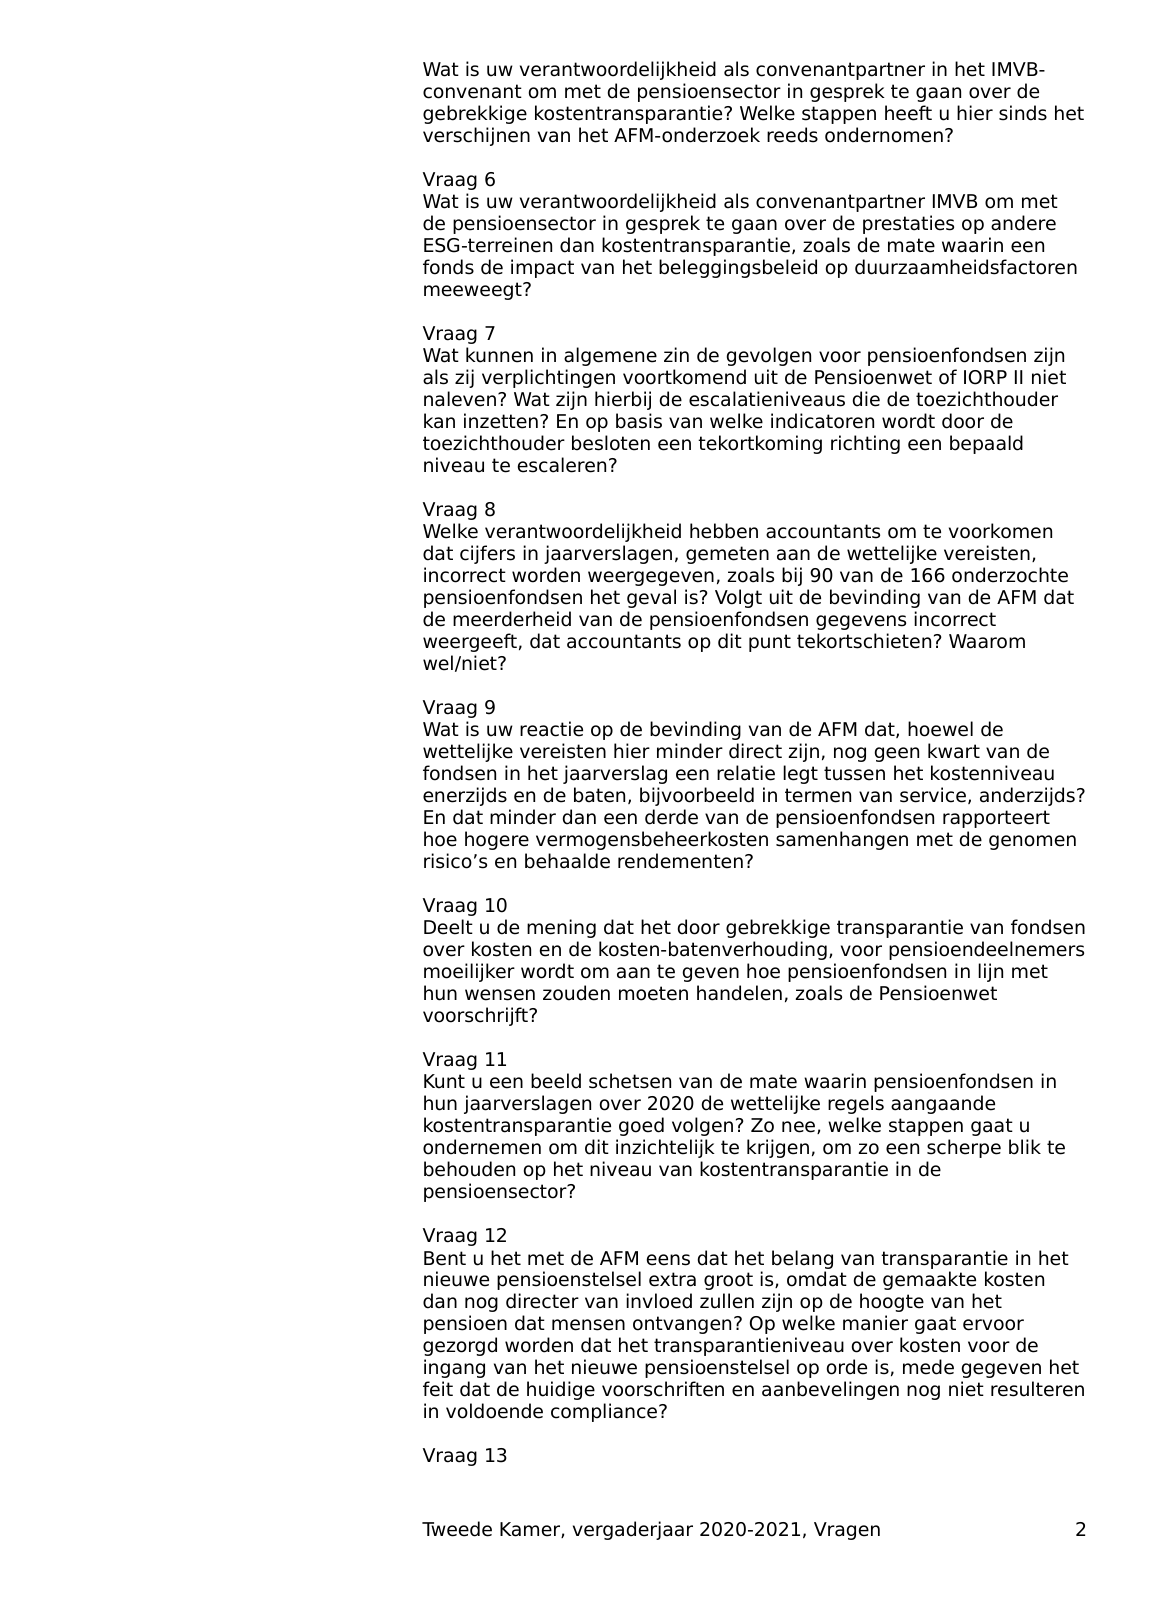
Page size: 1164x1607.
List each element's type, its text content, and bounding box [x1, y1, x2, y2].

text Wat kunnen in algemene zin de gevolgen voor pensioenfondsen zijn als zij verplichtingen voortkomend uit de Pensioenwet of IORP II niet naleven? Wat zijn hierbij de escalatieniveaus die de toezichthouder kan inzetten? En op basis van welke indicatoren wordt door de toezichthouder besloten een tekortkoming richting een bepaald niveau te escaleren? [422, 345, 1087, 477]
text Kunt u een beeld schetsen van de mate waarin pensioenfondsen in hun jaarverslagen over 2020 de wettelijke regels aangaande kostentransparantie goed volgen? Zo nee, welke stappen gaat u ondernemen om dit inzichtelijk te krijgen, om zo een scherpe blik te behouden op het niveau van kostentransparantie in de pensioensector? [422, 1071, 1087, 1203]
text Wat is uw reactie op de bevinding van de AFM dat, hoewel de wettelijke vereisten hier minder direct zijn, nog geen kwart van de fondsen in het jaarverslag een relatie legt tussen het kostenniveau enerzijds en de baten, bijvoorbeeld in termen van service, anderzijds? En dat minder dan een derde van de pensioenfondsen rapporteert hoe hogere vermogensbeheerkosten samenhangen met de genomen risico’s en behaalde rendementen? [422, 719, 1087, 873]
text Deelt u de mening dat het door gebrekkige transparantie van fondsen over kosten en de kosten-batenverhouding, voor pensioendeelnemers moeilijker wordt om aan te geven hoe pensioenfondsen in lijn met hun wensen zouden moeten handelen, zoals de Pensioenwet voorschrijft? [422, 917, 1087, 1027]
text Vraag 11 [422, 1049, 1087, 1071]
text Vraag 6 [422, 169, 1087, 191]
text Wat is uw verantwoordelijkheid als convenantpartner in het IMVB-convenant om met de pensioensector in gesprek te gaan over de gebrekkige kostentransparantie? Welke stappen heeft u hier sinds het verschijnen van het AFM-onderzoek reeds ondernomen? [422, 59, 1087, 147]
text Vraag 10 [422, 895, 1087, 917]
text Bent u het met de AFM eens dat het belang van transparantie in het nieuwe pensioenstelsel extra groot is, omdat de gemaakte kosten dan nog directer van invloed zullen zijn op de hoogte van het pensioen dat mensen ontvangen? Op welke manier gaat ervoor gezorgd worden dat het transparantieniveau over kosten voor de ingang van het nieuwe pensioenstelsel op orde is, mede gegeven het feit dat de huidige voorschriften en aanbevelingen nog niet resulteren in voldoende compliance? [422, 1247, 1087, 1423]
text Vraag 7 [422, 323, 1087, 345]
text Welke verantwoordelijkheid hebben accountants om te voorkomen dat cijfers in jaarverslagen, gemeten aan de wettelijke vereisten, incorrect worden weergegeven, zoals bij 90 van de 166 onderzochte pensioenfondsen het geval is? Volgt uit de bevinding van de AFM dat de meerderheid van de pensioenfondsen gegevens incorrect weergeeft, dat accountants op dit punt tekortschieten? Waarom wel/niet? [422, 521, 1087, 675]
text Vraag 13 [422, 1445, 1087, 1467]
text Vraag 9 [422, 697, 1087, 719]
text Wat is uw verantwoordelijkheid als convenantpartner IMVB om met de pensioensector in gesprek te gaan over de prestaties op andere ESG-terreinen dan kostentransparantie, zoals de mate waarin een fonds de impact van het beleggingsbeleid op duurzaamheidsfactoren meeweegt? [422, 191, 1087, 301]
text Vraag 8 [422, 499, 1087, 521]
text Vraag 12 [422, 1225, 1087, 1247]
